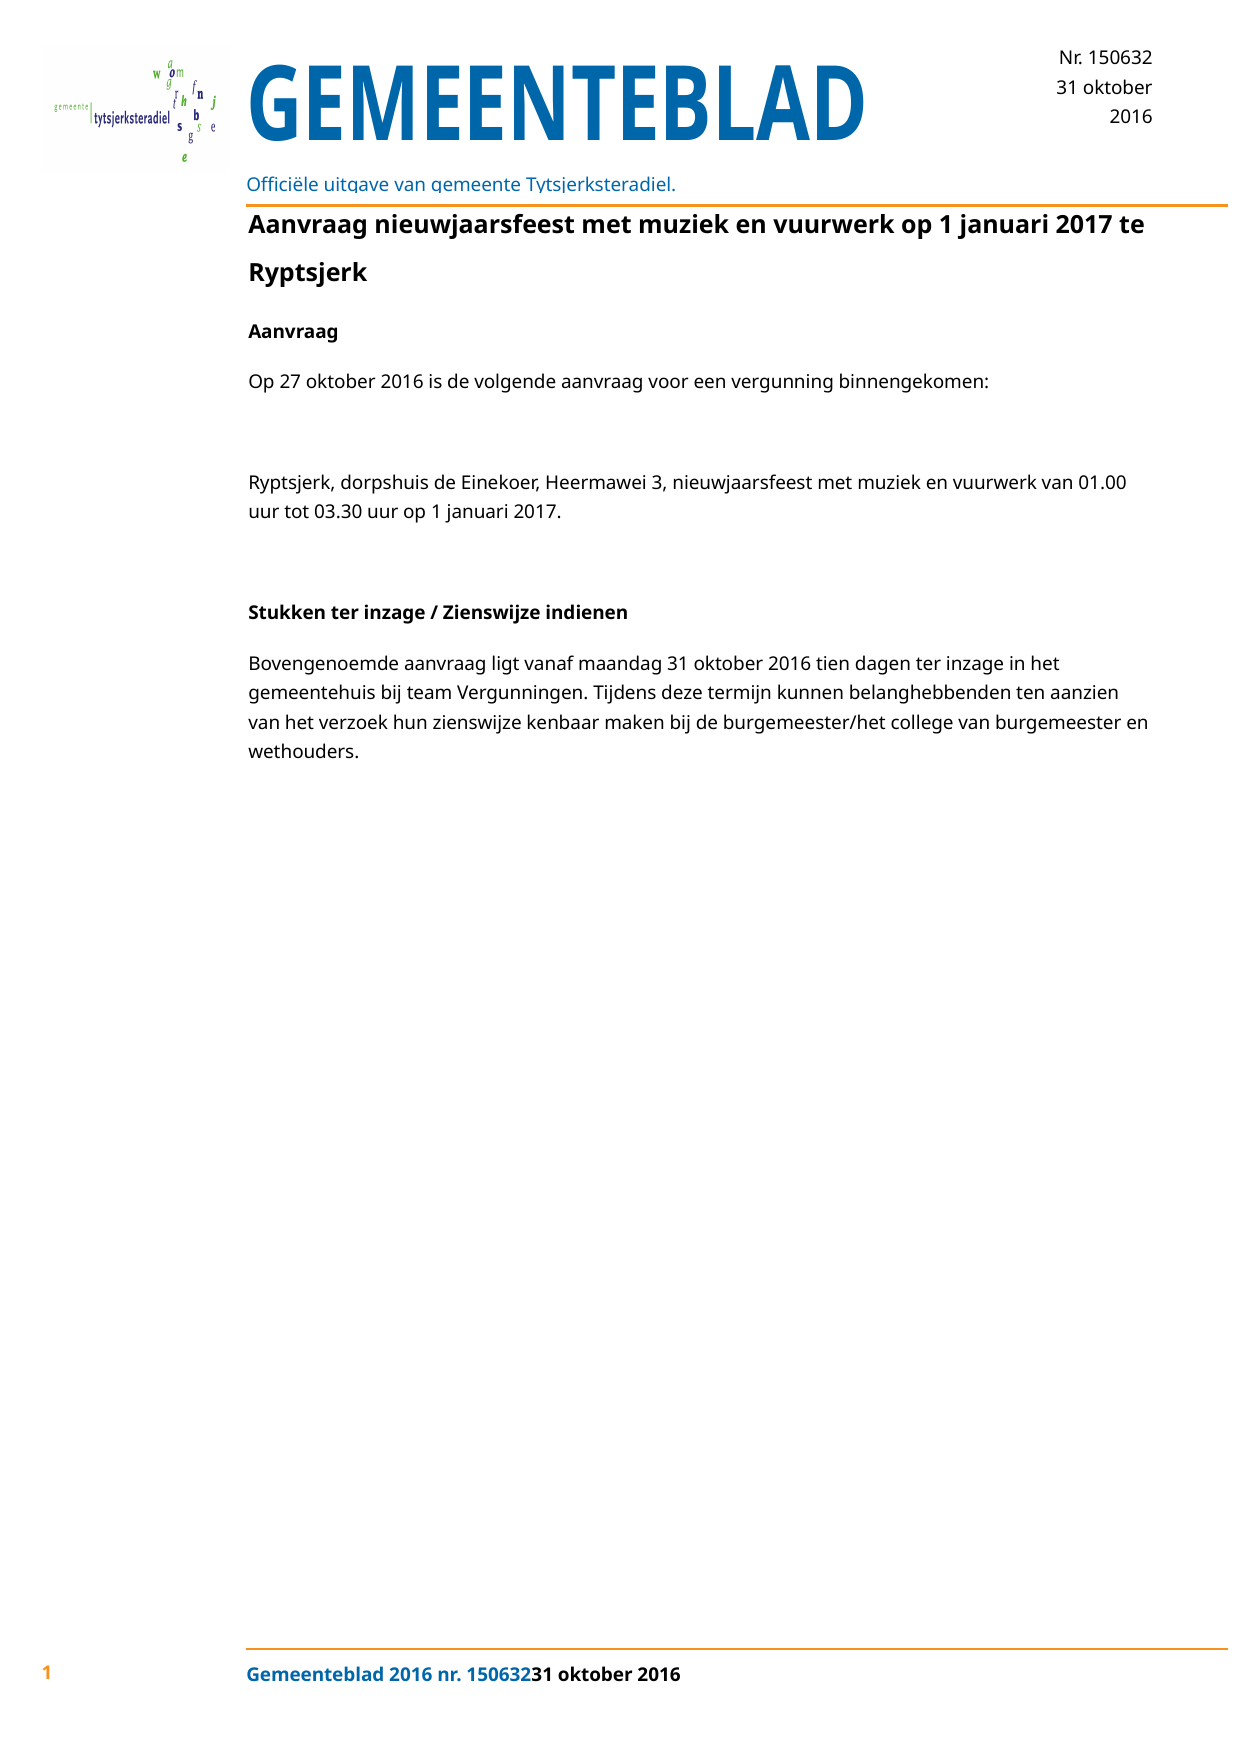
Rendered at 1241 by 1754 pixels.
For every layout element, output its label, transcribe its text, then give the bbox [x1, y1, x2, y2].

picture [41, 47, 231, 172]
text Bovengenoemde aanvraag ligt vanaf maandag 31 oktober 2016 tien dagen ter inzage in het gemeentehuis bij team Vergunningen. Tijdens deze termijn kunnen belanghebbenden ten aanzien van het verzoek hun zienswijze kenbaar maken bij de burge­meester/het college van burgemeester en wethouders. [248, 650, 1152, 764]
text Stukken ter inzage / Zienswijze indienen [248, 599, 1152, 625]
text Aanvraag [248, 318, 1152, 344]
text Aanvraag nieuwjaarsfeest met muziek en vuurwerk op 1 januari 2017 te Ryptsjerk [248, 207, 1152, 288]
text Op 27 oktober 2016 is de volgende aanvraag voor een vergunning binnengekomen: [248, 368, 1152, 394]
text Ryptsjerk, dorpshuis de Einekoer, Heermawei 3, nieuwjaarsfeest met muziek en vuurwerk van 01.00 uur tot 03.30 uur op 1 januari 2017. [248, 469, 1152, 524]
